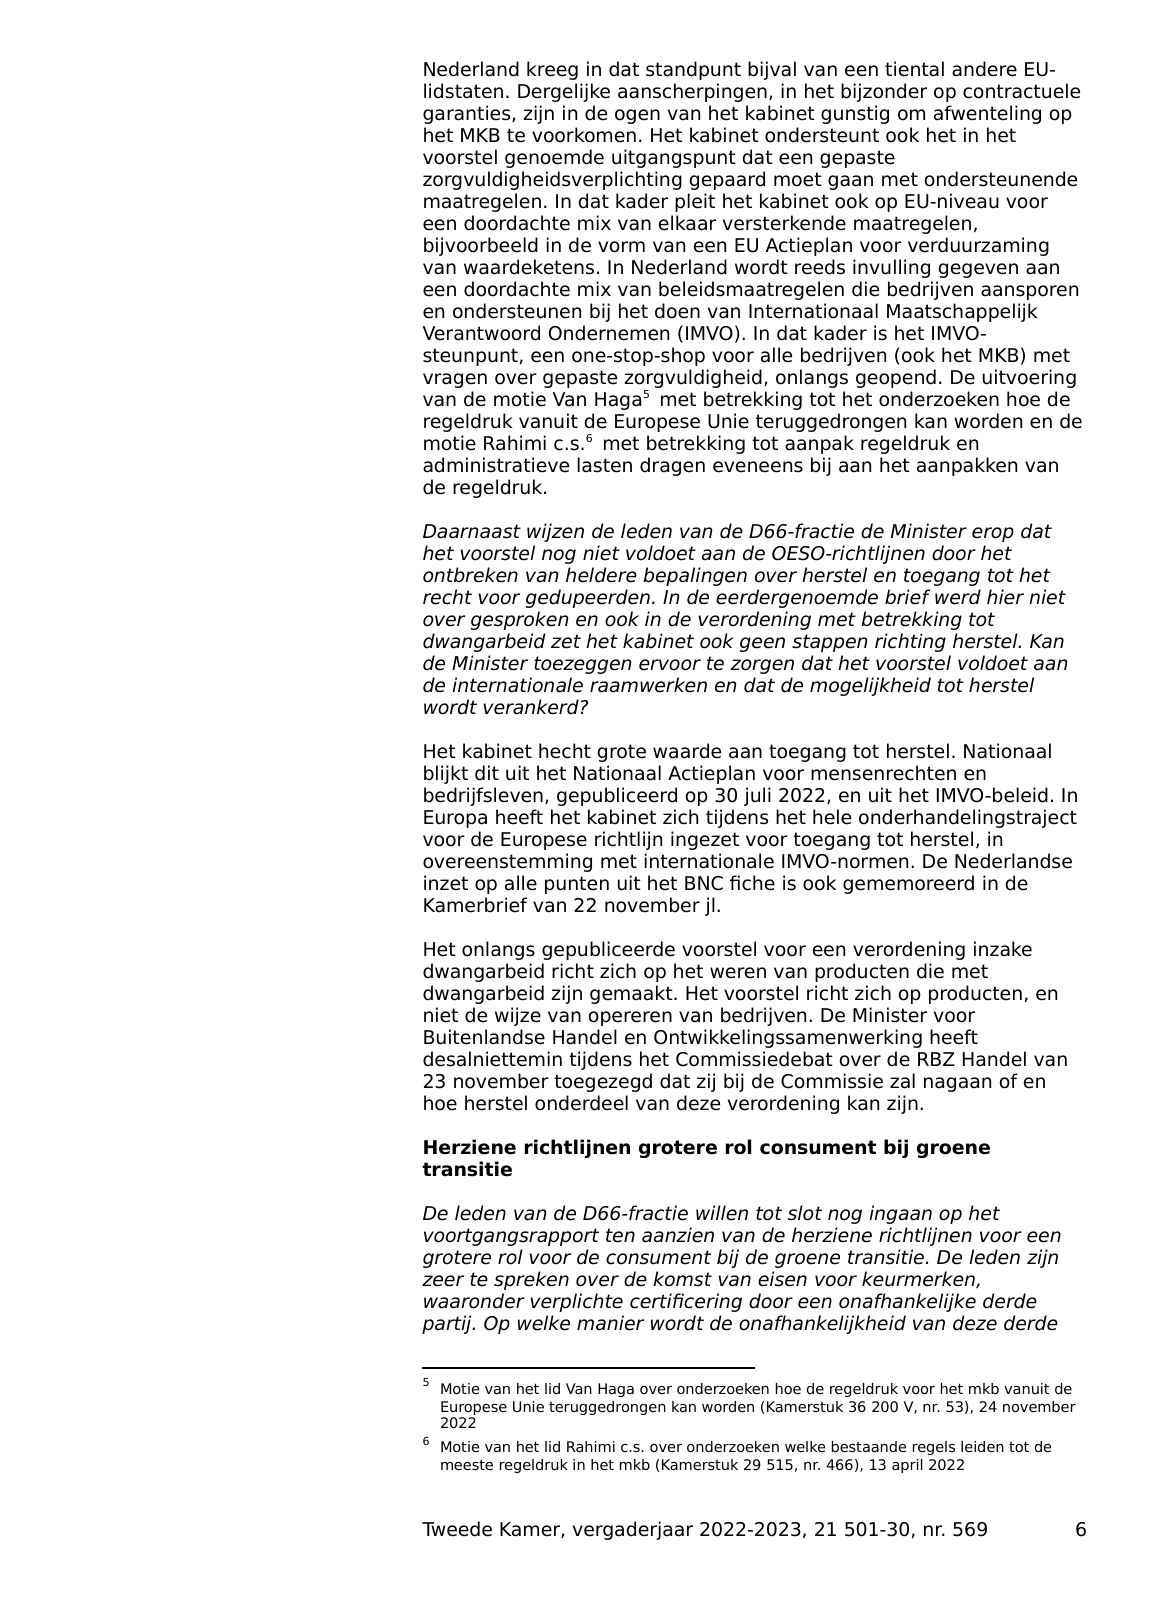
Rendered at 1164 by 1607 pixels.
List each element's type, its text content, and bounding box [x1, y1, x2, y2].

text Nederland kreeg in dat standpunt bijval van een tiental andere EU-lidstaten. Dergelijke aanscherpingen, in het bijzonder op contractuele garanties, zijn in de ogen van het kabinet gunstig om afwenteling op het MKB te voorkomen. Het kabinet ondersteunt ook het in het voorstel genoemde uitgangspunt dat een gepaste zorgvuldigheidsverplichting gepaard moet gaan met ondersteunende maatregelen. In dat kader pleit het kabinet ook op EU-niveau voor een doordachte mix van elkaar versterkende maatregelen, bijvoorbeeld in de vorm van een EU Actieplan voor verduurzaming van waardeketens. In Nederland wordt reeds invulling gegeven aan een doordachte mix van beleidsmaatregelen die bedrijven aansporen en ondersteunen bij het doen van Internationaal Maatschappelijk Verantwoord Ondernemen (IMVO). In dat kader is het IMVO-steunpunt, een one-stop-shop voor alle bedrijven (ook het MKB) met vragen over gepaste zorgvuldigheid, onlangs geopend. De uitvoering van de motie Van Haga met betrekking tot het onderzoeken hoe de regeldruk vanuit de Europese Unie teruggedrongen kan worden en de motie Rahimi c.s. met betrekking tot aanpak regeldruk en administratieve lasten dragen eveneens bij aan het aanpakken van de regeldruk. [422, 59, 1087, 499]
text Motie van het lid Rahimi c.s. over onderzoeken welke bestaande regels leiden tot de meeste regeldruk in het mkb (Kamerstuk 29 515, nr. 466), 13 april 2022 [422, 1435, 1087, 1474]
text Daarnaast wijzen de leden van de D66-fractie de Minister erop dat het voorstel nog niet voldoet aan de OESO-richtlijnen door het ontbreken van heldere bepalingen over herstel en toegang tot het recht voor gedupeerden. In de eerdergenoemde brief werd hier niet over gesproken en ook in de verordening met betrekking tot dwangarbeid zet het kabinet ook geen stappen richting herstel. Kan de Minister toezeggen ervoor te zorgen dat het voorstel voldoet aan de internationale raamwerken en dat de mogelijkheid tot herstel wordt verankerd? [422, 521, 1087, 719]
text Motie van het lid Van Haga over onderzoeken hoe de regeldruk voor het mkb vanuit de Europese Unie teruggedrongen kan worden (Kamerstuk 36 200 V, nr. 53), 24 november 2022 [422, 1377, 1087, 1432]
text Het kabinet hecht grote waarde aan toegang tot herstel. Nationaal blijkt dit uit het Nationaal Actieplan voor mensenrechten en bedrijfsleven, gepubliceerd op 30 juli 2022, en uit het IMVO-beleid. In Europa heeft het kabinet zich tijdens het hele onderhandelingstraject voor de Europese richtlijn ingezet voor toegang tot herstel, in overeenstemming met internationale IMVO-normen. De Nederlandse inzet op alle punten uit het BNC fiche is ook gememoreerd in de Kamerbrief van 22 november jl. [422, 741, 1087, 917]
subtitle Herziene richtlijnen grotere rol consument bij groene transitie [422, 1137, 1087, 1181]
text De leden van de D66-fractie willen tot slot nog ingaan op het voortgangsrapport ten aanzien van de herziene richtlijnen voor een grotere rol voor de consument bij de groene transitie. De leden zijn zeer te spreken over de komst van eisen voor keurmerken, waaronder verplichte certificering door een onafhankelijke derde partij. Op welke manier wordt de onafhankelijkheid van deze derde [422, 1203, 1087, 1335]
text Het onlangs gepubliceerde voorstel voor een verordening inzake dwangarbeid richt zich op het weren van producten die met dwangarbeid zijn gemaakt. Het voorstel richt zich op producten, en niet de wijze van opereren van bedrijven. De Minister voor Buitenlandse Handel en Ontwikkelingssamenwerking heeft desalniettemin tijdens het Commissiedebat over de RBZ Handel van 23 november toegezegd dat zij bij de Commissie zal nagaan of en hoe herstel onderdeel van deze verordening kan zijn. [422, 939, 1087, 1115]
